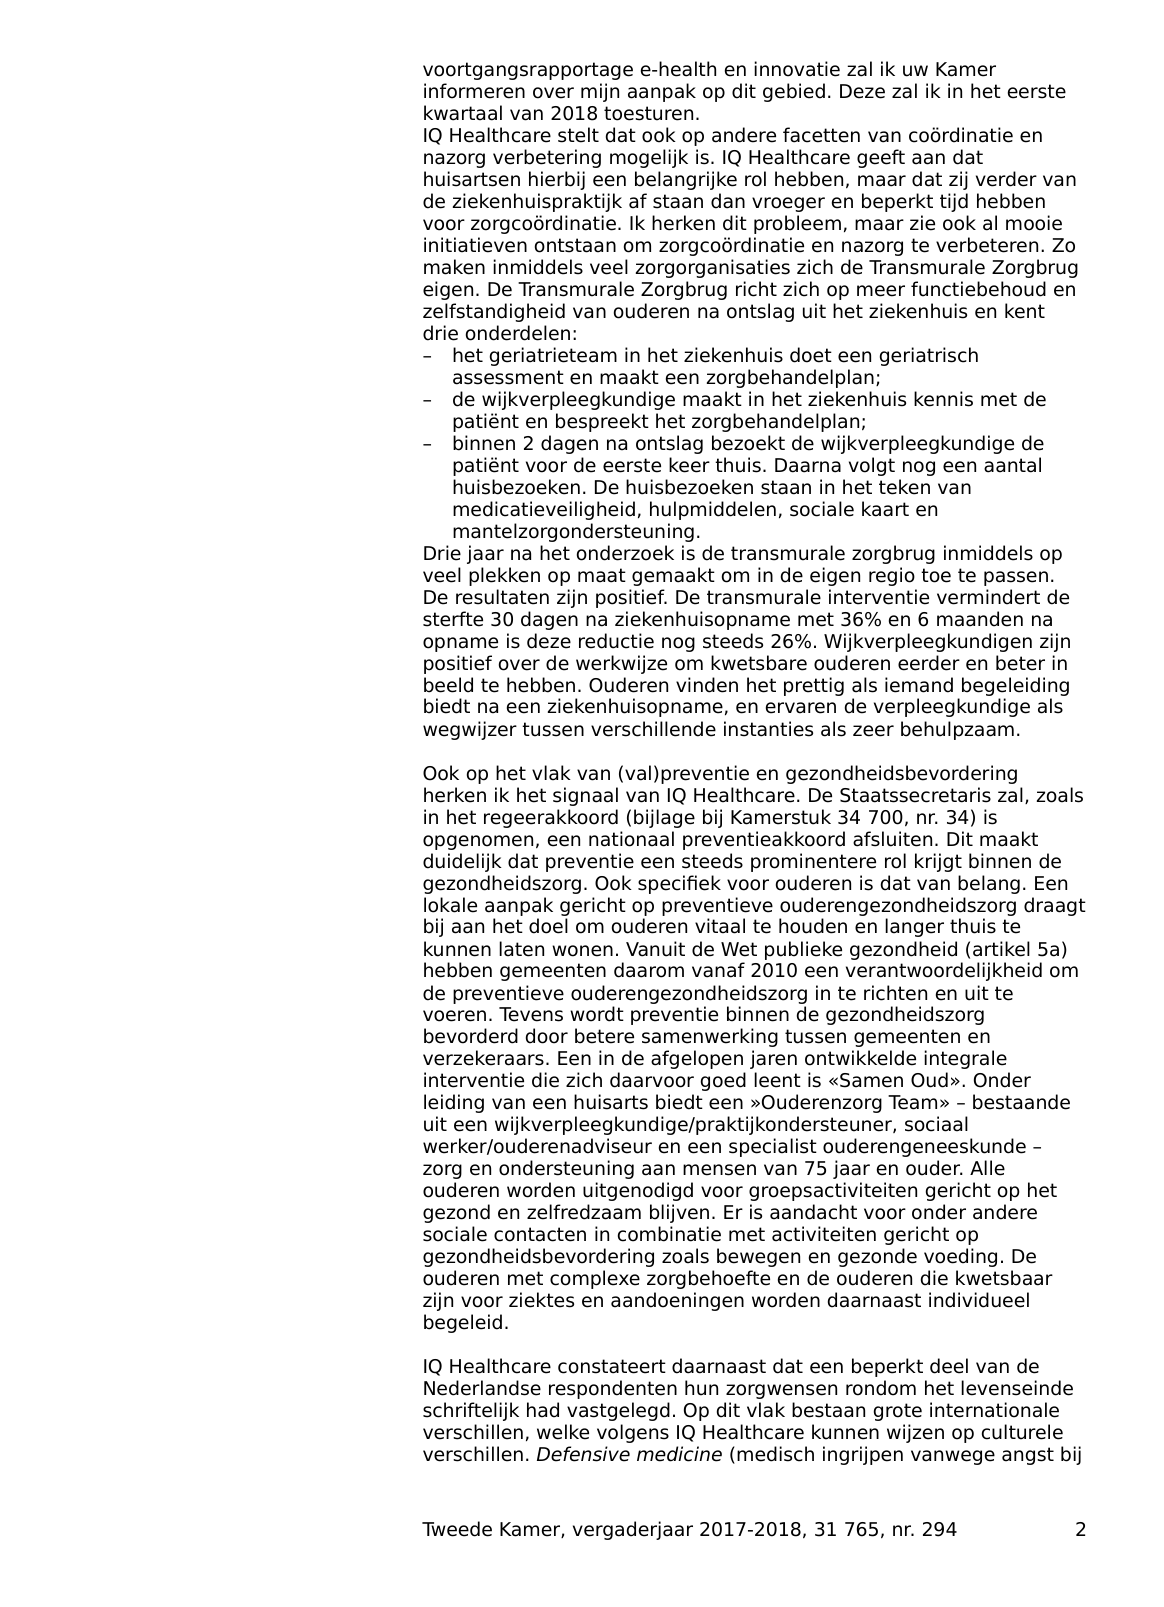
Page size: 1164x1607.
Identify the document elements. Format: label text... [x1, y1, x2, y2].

text voortgangsrapportage e-health en innovatie zal ik uw Kamer informeren over mijn aanpak op dit gebied. Deze zal ik in het eerste kwartaal van 2018 toesturen. [422, 59, 1087, 125]
text – de wijkverpleegkundige maakt in het ziekenhuis kennis met de patiënt en bespreekt het zorgbehandelplan; [422, 389, 1087, 433]
text IQ Healthcare constateert daarnaast dat een beperkt deel van de Nederlandse respondenten hun zorgwensen rondom het levenseinde schriftelijk had vastgelegd. Op dit vlak bestaan grote internationale verschillen, welke volgens IQ Healthcare kunnen wijzen op culturele verschillen. Defensive medicine (medisch ingrijpen vanwege angst bij [422, 1356, 1087, 1466]
text – binnen 2 dagen na ontslag bezoekt de wijkverpleegkundige de patiënt voor de eerste keer thuis. Daarna volgt nog een aantal huisbezoeken. De huisbezoeken staan in het teken van medicatieveiligheid, hulpmiddelen, sociale kaart en mantelzorgondersteuning. [422, 433, 1087, 543]
text Drie jaar na het onderzoek is de transmurale zorgbrug inmiddels op veel plekken op maat gemaakt om in de eigen regio toe te passen. De resultaten zijn positief. De transmurale interventie vermindert de sterfte 30 dagen na ziekenhuisopname met 36% en 6 maanden na opname is deze reductie nog steeds 26%. Wijkverpleegkundigen zijn positief over de werkwijze om kwetsbare ouderen eerder en beter in beeld te hebben. Ouderen vinden het prettig als iemand begeleiding biedt na een ziekenhuisopname, en ervaren de verpleegkundige als wegwijzer tussen verschillende instanties als zeer behulpzaam. [422, 543, 1087, 740]
text IQ Healthcare stelt dat ook op andere facetten van coördinatie en nazorg verbetering mogelijk is. IQ Healthcare geeft aan dat huisartsen hierbij een belangrijke rol hebben, maar dat zij verder van de ziekenhuispraktijk af staan dan vroeger en beperkt tijd hebben voor zorgcoördinatie. Ik herken dit probleem, maar zie ook al mooie initiatieven ontstaan om zorgcoördinatie en nazorg te verbeteren. Zo maken inmiddels veel zorgorganisaties zich de Transmurale Zorgbrug eigen. De Transmurale Zorgbrug richt zich op meer functiebehoud en zelfstandigheid van ouderen na ontslag uit het ziekenhuis en kent drie onderdelen: [422, 125, 1087, 345]
text Ook op het vlak van (val)preventie en gezondheidsbevordering herken ik het signaal van IQ Healthcare. De Staatssecretaris zal, zoals in het regeerakkoord (bijlage bij Kamerstuk 34 700, nr. 34) is opgenomen, een nationaal preventieakkoord afsluiten. Dit maakt duidelijk dat preventie een steeds prominentere rol krijgt binnen de gezondheidszorg. Ook specifiek voor ouderen is dat van belang. Een lokale aanpak gericht op preventieve ouderengezondheidszorg draagt bij aan het doel om ouderen vitaal te houden en langer thuis te kunnen laten wonen. Vanuit de Wet publieke gezondheid (artikel 5a) hebben gemeenten daarom vanaf 2010 een verantwoordelijkheid om de preventieve ouderengezondheidszorg in te richten en uit te voeren. Tevens wordt preventie binnen de gezondheidszorg bevorderd door betere samenwerking tussen gemeenten en verzekeraars. Een in de afgelopen jaren ontwikkelde integrale interventie die zich daarvoor goed leent is «Samen Oud». Onder leiding van een huisarts biedt een »Ouderenzorg Team» – bestaande uit een wijkverpleegkundige/praktijkondersteuner, sociaal werker/ouderenadviseur en een specialist ouderengeneeskunde – zorg en ondersteuning aan mensen van 75 jaar en ouder. Alle ouderen worden uitgenodigd voor groepsactiviteiten gericht op het gezond en zelfredzaam blijven. Er is aandacht voor onder andere sociale contacten in combinatie met activiteiten gericht op gezondheidsbevordering zoals bewegen en gezonde voeding. De ouderen met complexe zorgbehoefte en de ouderen die kwetsbaar zijn voor ziektes en aandoeningen worden daarnaast individueel begeleid. [422, 763, 1087, 1334]
text – het geriatrieteam in het ziekenhuis doet een geriatrisch assessment en maakt een zorgbehandelplan; [422, 345, 1087, 389]
